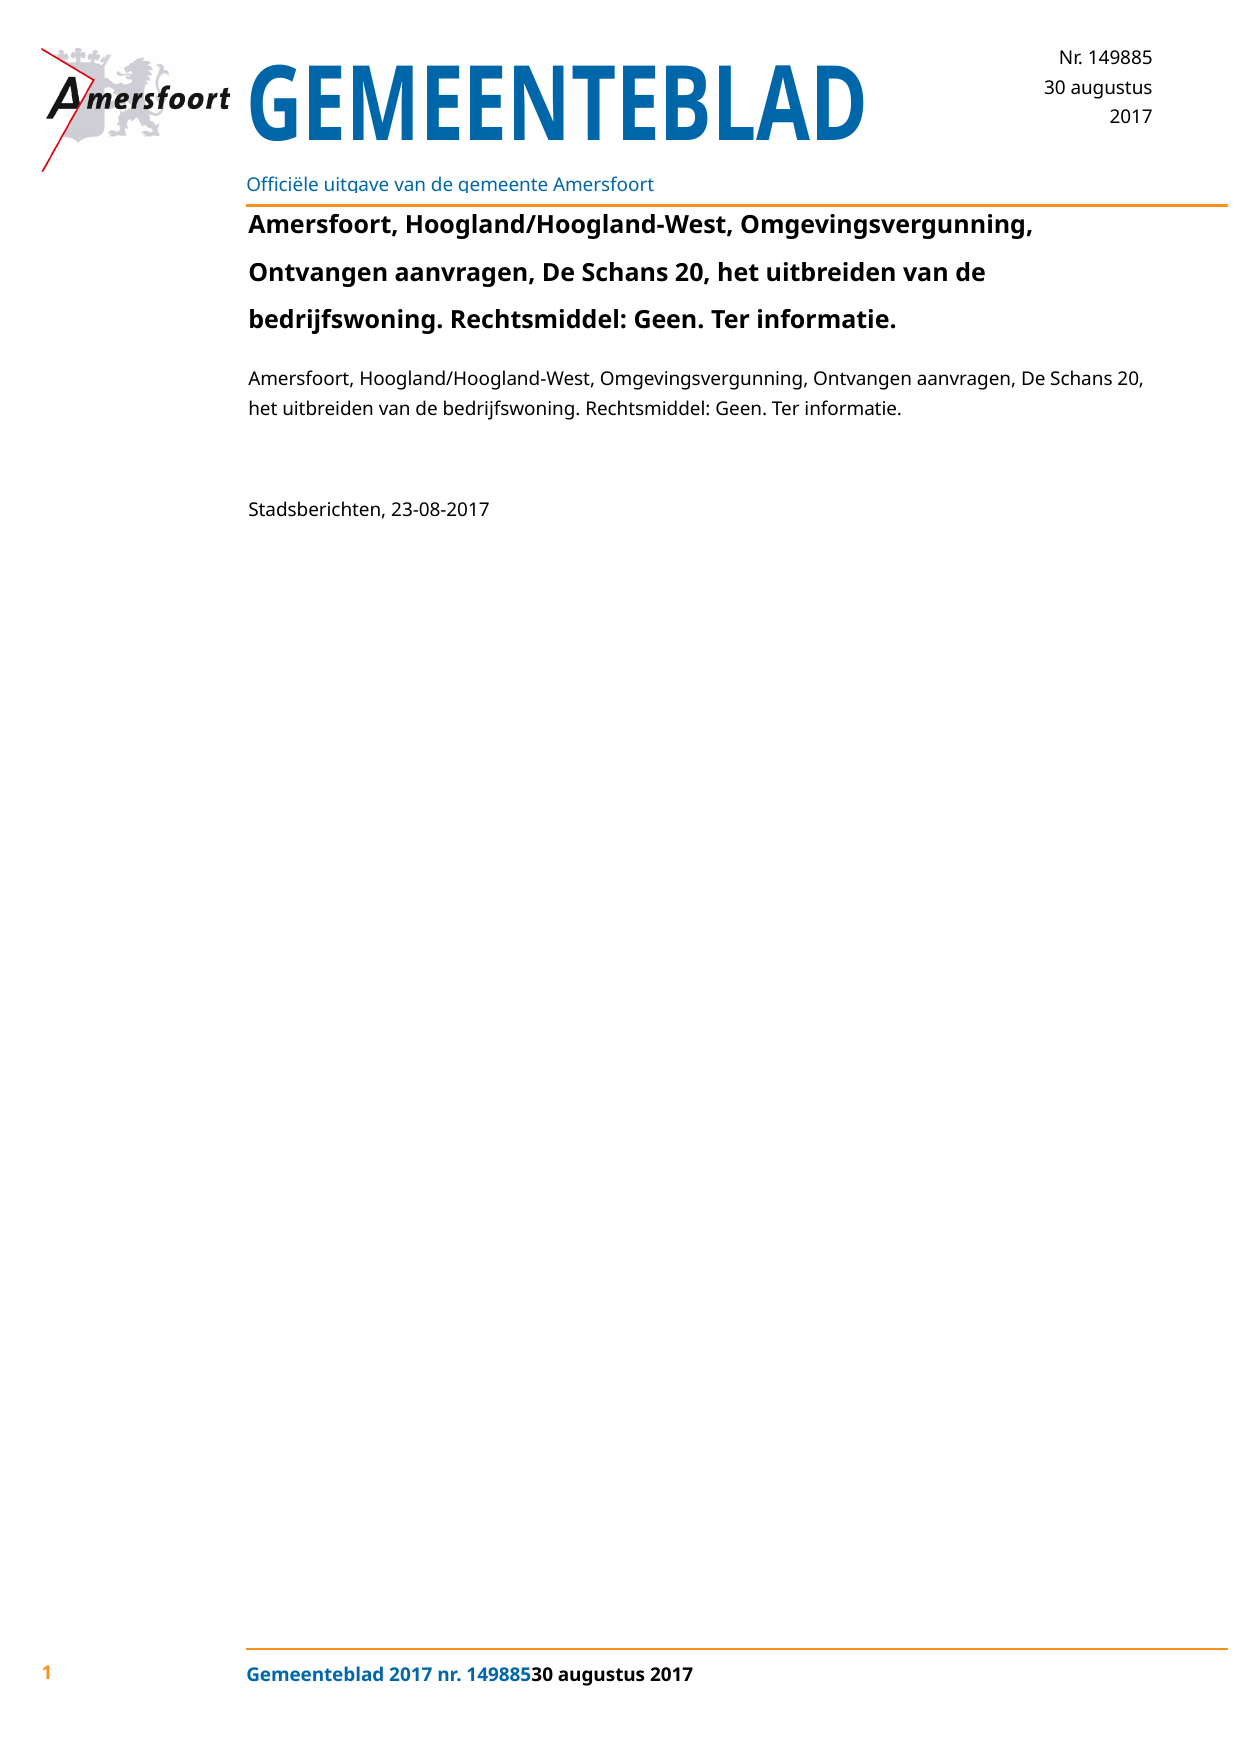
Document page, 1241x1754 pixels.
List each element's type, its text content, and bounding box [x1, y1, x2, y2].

text Amersfoort, Hoogland/Hoogland-West, Omgevingsvergunning, Ontvangen aanvragen, De Schans 20, het uitbreiden van de bedrijfswoning. Rechtsmiddel: Geen. Ter informatie. [248, 207, 1152, 336]
text Amersfoort, Hoogland/Hoogland-West, Omgevingsvergunning, Ontvangen aanvragen, De Schans 20, het uitbreiden van de bedrijfswoning. Rechtsmiddel: Geen. Ter informatie. [248, 366, 1152, 421]
text Stadsberichten, 23-08-2017 [248, 496, 1152, 522]
picture [41, 47, 231, 172]
